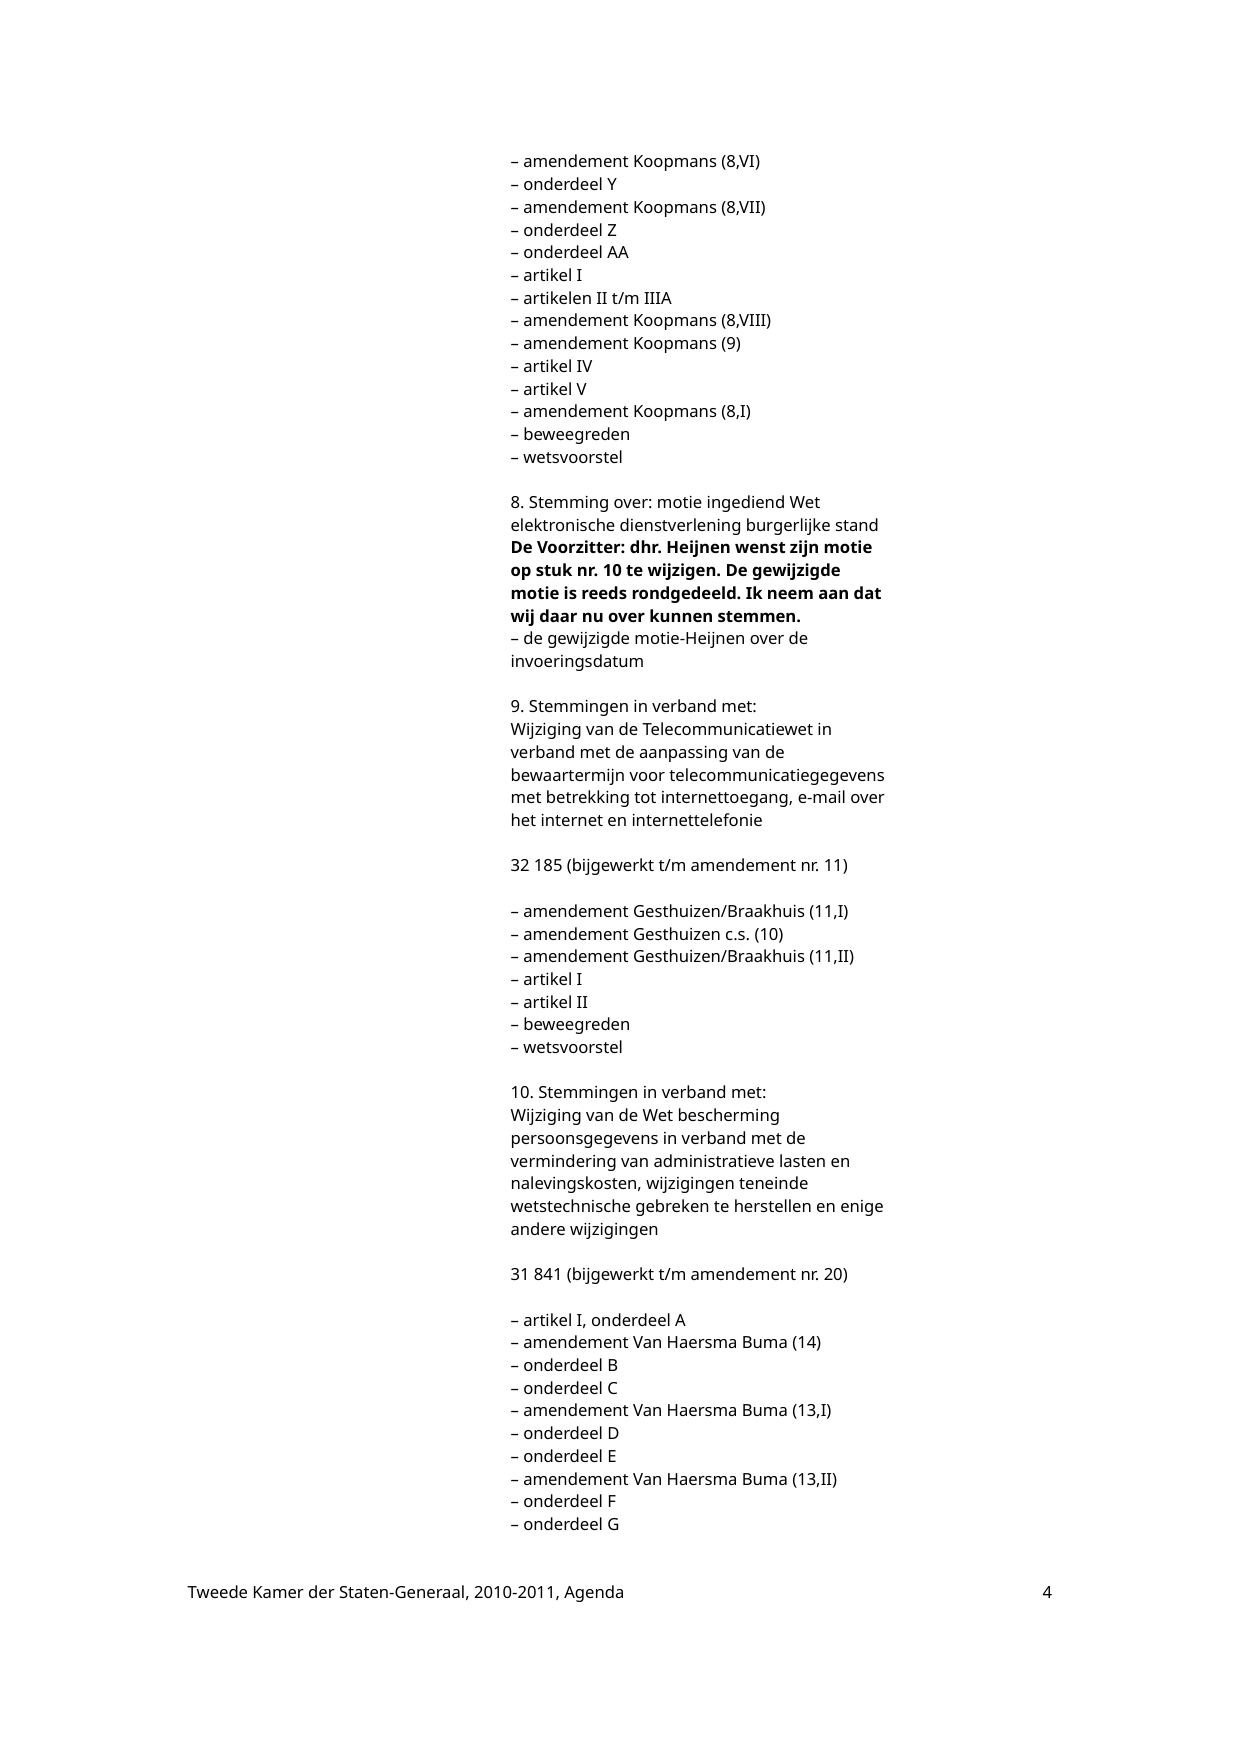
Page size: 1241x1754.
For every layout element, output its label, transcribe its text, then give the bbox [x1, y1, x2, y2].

table_cell [893, 1240, 961, 1263]
table_cell [961, 468, 1053, 491]
table_cell – artikel V [510, 377, 893, 400]
table_cell [961, 1104, 1053, 1240]
table_cell [961, 990, 1053, 1013]
table_cell De Voorzitter: dhr. Heijnen wenst zijn motie op stuk nr. 10 te wijzigen. De gewijzigde motie is reeds rondgedeeld. Ik neem aan dat wij daar nu over kunnen stemmen. [510, 536, 893, 627]
table_header [188, 150, 510, 1535]
table_cell [893, 264, 961, 286]
table_cell [961, 718, 1053, 831]
table_cell – amendement Gesthuizen/Braakhuis (11,II) [510, 945, 893, 967]
table_cell [893, 1308, 961, 1331]
table_cell – amendement Van Haersma Buma (13,II) [510, 1467, 893, 1490]
table_cell [510, 468, 893, 491]
table_cell [893, 1081, 961, 1104]
table_cell [893, 377, 961, 400]
table_cell [961, 218, 1053, 241]
table_cell [893, 854, 961, 877]
table_cell [961, 491, 1053, 536]
table_cell [961, 173, 1053, 195]
table_cell [893, 1285, 961, 1308]
table_cell [961, 1013, 1053, 1036]
table_cell – artikel IV [510, 354, 893, 377]
table_cell [893, 1058, 961, 1081]
table_cell [961, 241, 1053, 263]
table_cell [961, 1285, 1053, 1308]
table_cell [961, 1354, 1053, 1376]
table_cell – amendement Koopmans (9) [510, 332, 893, 354]
table_cell – amendement Gesthuizen c.s. (10) [510, 922, 893, 945]
table_cell – amendement Koopmans (8,VI) [510, 150, 893, 173]
table_cell – wetsvoorstel [510, 445, 893, 468]
table_cell – artikelen II t/m IIIA [510, 286, 893, 309]
table_cell – amendement Koopmans (8,I) [510, 400, 893, 422]
table_cell – amendement Gesthuizen/Braakhuis (11,I) [510, 899, 893, 922]
table_cell – amendement Van Haersma Buma (14) [510, 1331, 893, 1353]
table_cell [961, 536, 1053, 627]
table_cell [893, 968, 961, 990]
table_cell [893, 1399, 961, 1422]
table_cell [961, 1331, 1053, 1353]
table_cell Wijziging van de Telecommunicatiewet in verband met de aanpassing van de bewaartermijn voor telecommunicatiegegevens met betrekking tot internettoegang, e-mail over het internet en internettelefonie [510, 718, 893, 831]
table_cell – onderdeel B [510, 1354, 893, 1376]
table_cell – onderdeel G [510, 1513, 893, 1535]
table_cell – onderdeel Z [510, 218, 893, 241]
table_cell [961, 264, 1053, 286]
table_cell [893, 1444, 961, 1467]
table_cell 31 841 (bijgewerkt t/m amendement nr. 20) [510, 1263, 893, 1285]
table_cell [893, 286, 961, 309]
table_cell [893, 173, 961, 195]
table_cell – onderdeel E [510, 1444, 893, 1467]
table_cell [510, 672, 893, 695]
table_cell – onderdeel C [510, 1376, 893, 1399]
table_cell – artikel I, onderdeel A [510, 1308, 893, 1331]
table_cell [893, 1467, 961, 1490]
table_cell – artikel II [510, 990, 893, 1013]
table_cell [893, 672, 961, 695]
table_cell [893, 1490, 961, 1512]
table_cell [893, 491, 961, 536]
table_cell [893, 218, 961, 241]
table_cell – artikel I [510, 968, 893, 990]
table_cell – onderdeel D [510, 1422, 893, 1444]
table_cell [893, 990, 961, 1013]
table_cell 9. Stemmingen in verband met: [510, 695, 893, 718]
table_cell [893, 1036, 961, 1058]
table_cell [893, 354, 961, 377]
table_cell [510, 1058, 893, 1081]
table_cell [893, 309, 961, 332]
table_cell – artikel I [510, 264, 893, 286]
table_cell [893, 1263, 961, 1285]
table_cell [961, 400, 1053, 422]
table_cell [893, 445, 961, 468]
table_cell [893, 627, 961, 672]
table_cell [961, 1376, 1053, 1399]
table_cell [893, 332, 961, 354]
table_cell 32 185 (bijgewerkt t/m amendement nr. 11) [510, 854, 893, 877]
table_cell [961, 1081, 1053, 1104]
table_cell [510, 1240, 893, 1263]
table_cell [961, 309, 1053, 332]
table_cell [961, 1036, 1053, 1058]
table_cell [961, 1513, 1053, 1535]
table_cell [961, 354, 1053, 377]
table_cell [510, 877, 893, 899]
table_cell – onderdeel F [510, 1490, 893, 1512]
table_cell [893, 899, 961, 922]
table_cell [893, 877, 961, 899]
table_cell [961, 627, 1053, 672]
table_cell [893, 945, 961, 967]
table_cell [893, 241, 961, 263]
table_cell [893, 536, 961, 627]
table_cell [510, 831, 893, 854]
table_cell – de gewijzigde motie-Heijnen over de invoeringsdatum [510, 627, 893, 672]
table_cell [961, 922, 1053, 945]
table_cell [961, 899, 1053, 922]
table_cell [961, 672, 1053, 695]
table_cell – wetsvoorstel [510, 1036, 893, 1058]
table_cell [893, 1422, 961, 1444]
table_cell [961, 1490, 1053, 1512]
table_cell [893, 468, 961, 491]
table_cell [893, 195, 961, 218]
table_cell [961, 877, 1053, 899]
table_cell 10. Stemmingen in verband met: [510, 1081, 893, 1104]
table_cell – amendement Koopmans (8,VIII) [510, 309, 893, 332]
table_cell [893, 400, 961, 422]
table_cell [510, 1285, 893, 1308]
table_cell [961, 1399, 1053, 1422]
table_cell [961, 332, 1053, 354]
table_cell [893, 1104, 961, 1240]
table_cell [961, 286, 1053, 309]
table_cell [961, 831, 1053, 854]
table_cell – onderdeel AA [510, 241, 893, 263]
table_cell [961, 150, 1053, 173]
table_cell – onderdeel Y [510, 173, 893, 195]
table_cell 8. Stemming over: motie ingediend Wet elektronische dienstverlening burgerlijke stand [510, 491, 893, 536]
table_cell [893, 1354, 961, 1376]
table_cell [893, 423, 961, 445]
table_cell [893, 1013, 961, 1036]
table_cell – amendement Van Haersma Buma (13,I) [510, 1399, 893, 1422]
table_cell [893, 1376, 961, 1399]
table_cell [893, 1331, 961, 1353]
table_cell [961, 1422, 1053, 1444]
table_cell [961, 377, 1053, 400]
table_cell [961, 195, 1053, 218]
table_cell – amendement Koopmans (8,VII) [510, 195, 893, 218]
table_cell [961, 1263, 1053, 1285]
table_cell [961, 1058, 1053, 1081]
table_cell – beweegreden [510, 423, 893, 445]
table_cell [961, 854, 1053, 877]
table_cell [893, 695, 961, 718]
table_cell [893, 922, 961, 945]
table_cell [961, 968, 1053, 990]
table_cell [961, 1444, 1053, 1467]
table_cell [961, 423, 1053, 445]
table_cell [961, 945, 1053, 967]
table_cell [961, 695, 1053, 718]
table_cell [961, 1467, 1053, 1490]
table_cell [961, 445, 1053, 468]
table_cell [893, 718, 961, 831]
table_cell [961, 1308, 1053, 1331]
table_cell [961, 1240, 1053, 1263]
table_cell [893, 150, 961, 173]
table_cell Wijziging van de Wet bescherming persoonsgegevens in verband met de vermindering van administratieve lasten en nalevingskosten, wijzigingen teneinde wetstechnische gebreken te herstellen en enige andere wijzigingen [510, 1104, 893, 1240]
table_cell – beweegreden [510, 1013, 893, 1036]
table_cell [893, 831, 961, 854]
table_cell [893, 1513, 961, 1535]
